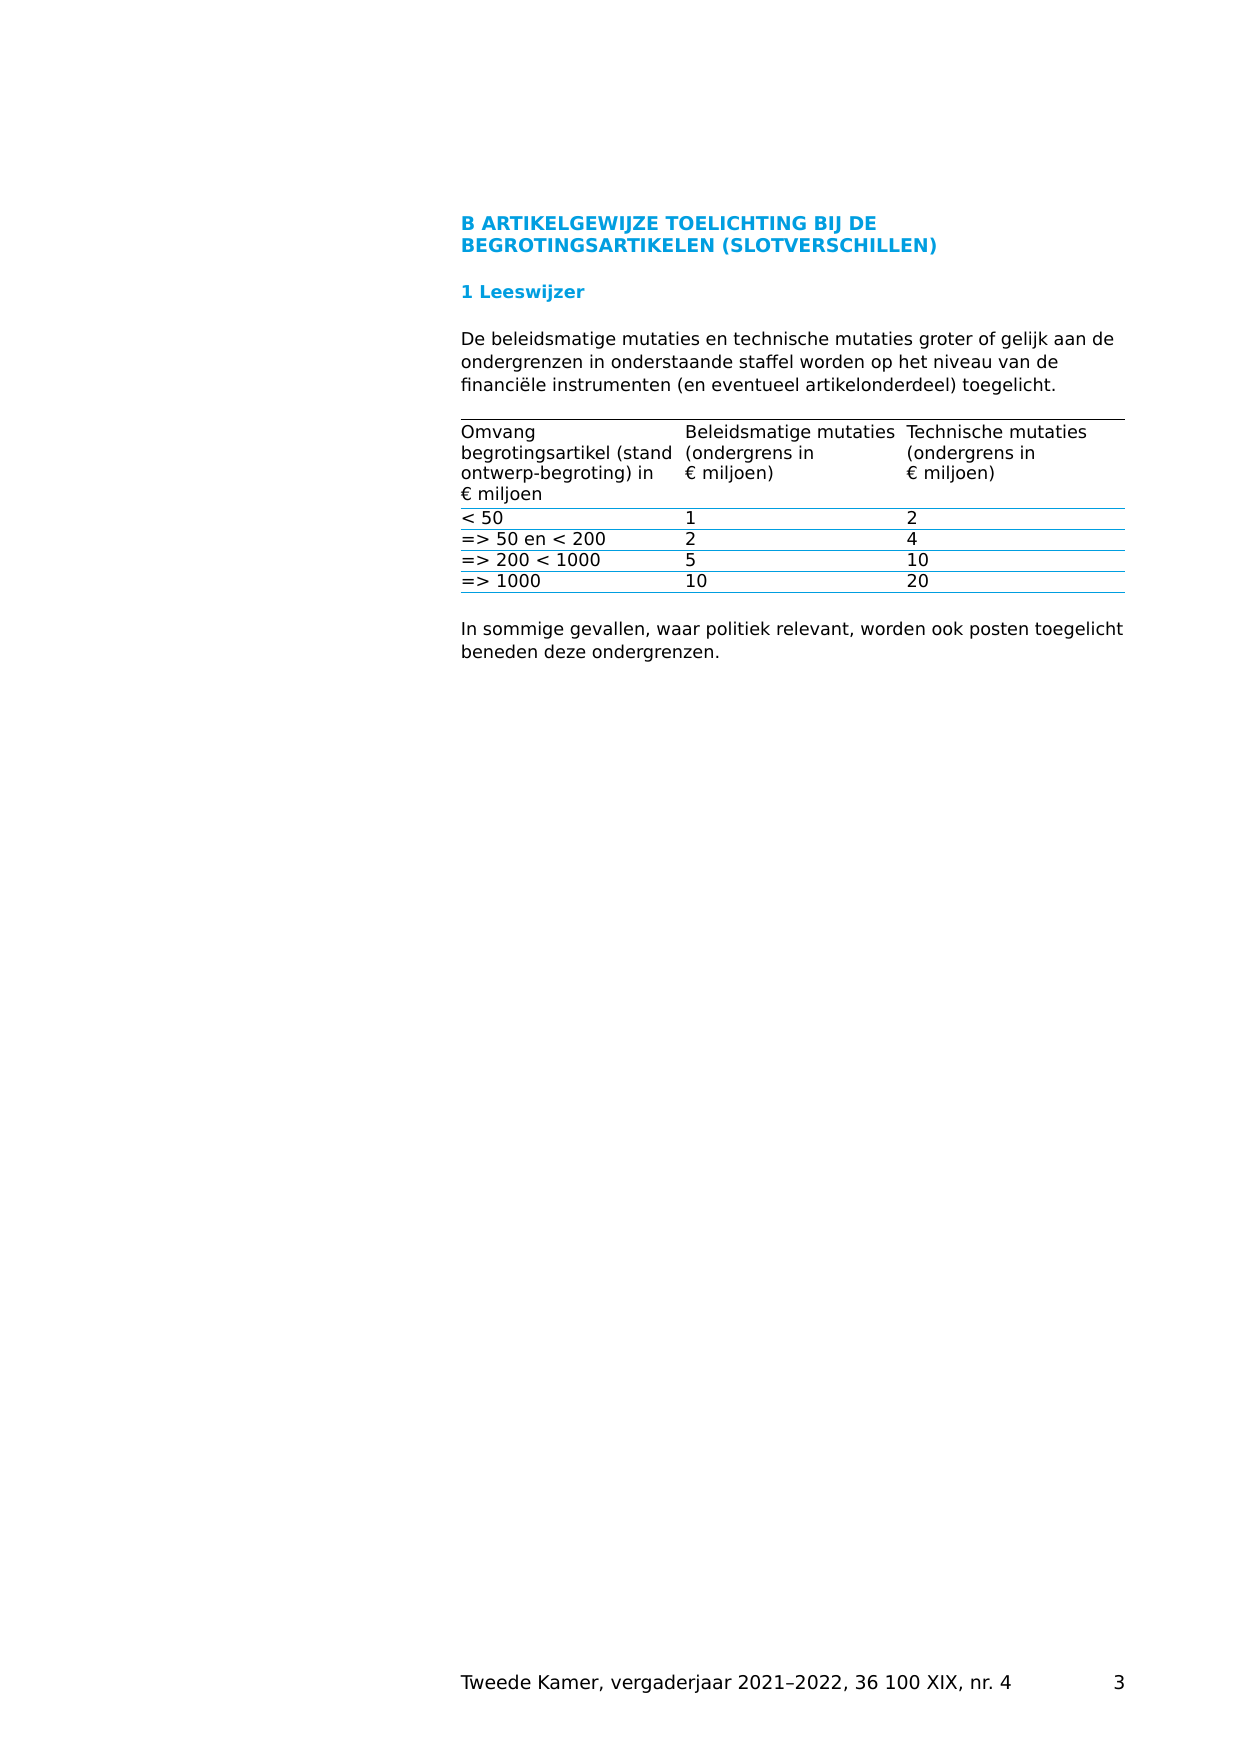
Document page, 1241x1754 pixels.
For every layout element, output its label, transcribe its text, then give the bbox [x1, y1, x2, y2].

table_header Omvang begrotingsartikel (stand ontwerp-begroting) in € miljoen [461, 420, 682, 507]
table_cell 20 [904, 572, 1125, 592]
table_cell 4 [904, 530, 1125, 550]
table_cell 2 [904, 509, 1125, 528]
table_cell => 50 en < 200 [461, 530, 682, 550]
text De beleidsmatige mutaties en technische mutaties groter of gelijk aan de ondergrenzen in onderstaande staffel worden op het niveau van de financiële instrumenten (en eventueel artikelonderdeel) toegelicht. [461, 327, 1125, 396]
table_cell < 50 [461, 509, 682, 528]
table_cell 2 [682, 530, 903, 550]
table_cell => 200 < 1000 [461, 551, 682, 571]
title B Artikelgewijze toelichting bij de begrotingsartikelen (slotverschillen) [461, 213, 1125, 257]
table_cell => 1000 [461, 572, 682, 592]
text In sommige gevallen, waar politiek relevant, worden ook posten toegelicht beneden deze ondergrenzen. [461, 617, 1125, 663]
table_header Beleidsmatige mutaties (ondergrens in € miljoen) [682, 420, 903, 507]
table_cell 10 [682, 572, 903, 592]
table_cell 1 [682, 509, 903, 528]
title 1 Leeswijzer [461, 280, 1125, 303]
table_cell 10 [904, 551, 1125, 571]
table_cell 5 [682, 551, 903, 571]
table_header Technische mutaties (ondergrens in € miljoen) [904, 420, 1125, 507]
